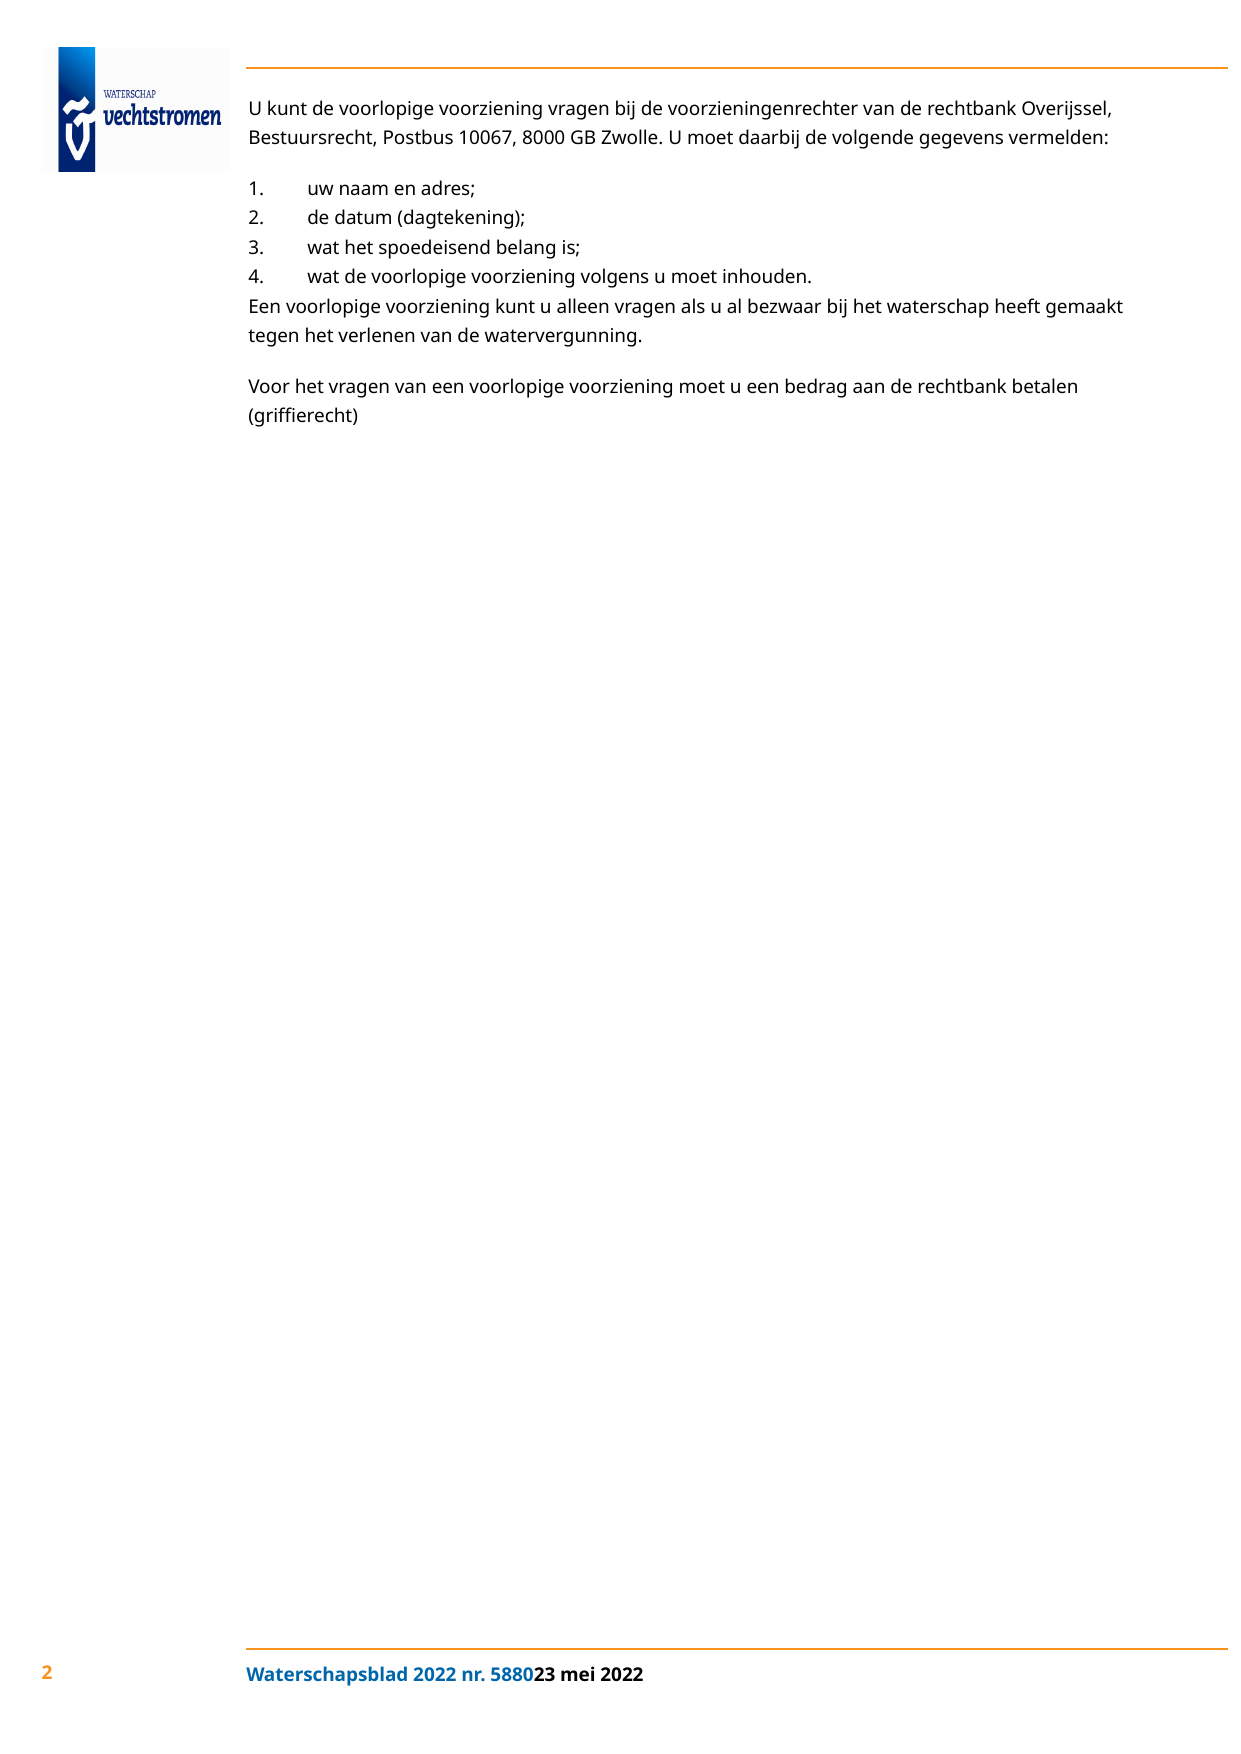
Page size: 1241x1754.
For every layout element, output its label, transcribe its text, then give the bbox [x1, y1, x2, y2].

list de datum (dagtekening); [248, 204, 1152, 230]
picture [41, 47, 231, 172]
text Een voorlopige voorziening kunt u alleen vragen als u al bezwaar bij het waterschap heeft gemaakt tegen het verlenen van de watervergunning. [248, 293, 1152, 348]
text U kunt de voorlopige voorziening vragen bij de voorzieningenrechter van de rechtbank Overijssel, Bestuursrecht, Postbus 10067, 8000 GB Zwolle. U moet daarbij de volgende gegevens vermelden: [248, 95, 1152, 150]
list wat de voorlopige voorziening volgens u moet inhouden. [248, 263, 1152, 289]
text Voor het vragen van een voorlopige voorziening moet u een bedrag aan de rechtbank betalen (griffierecht) [248, 373, 1152, 428]
list uw naam en adres; [248, 175, 1152, 201]
list wat het spoedeisend belang is; [248, 234, 1152, 260]
